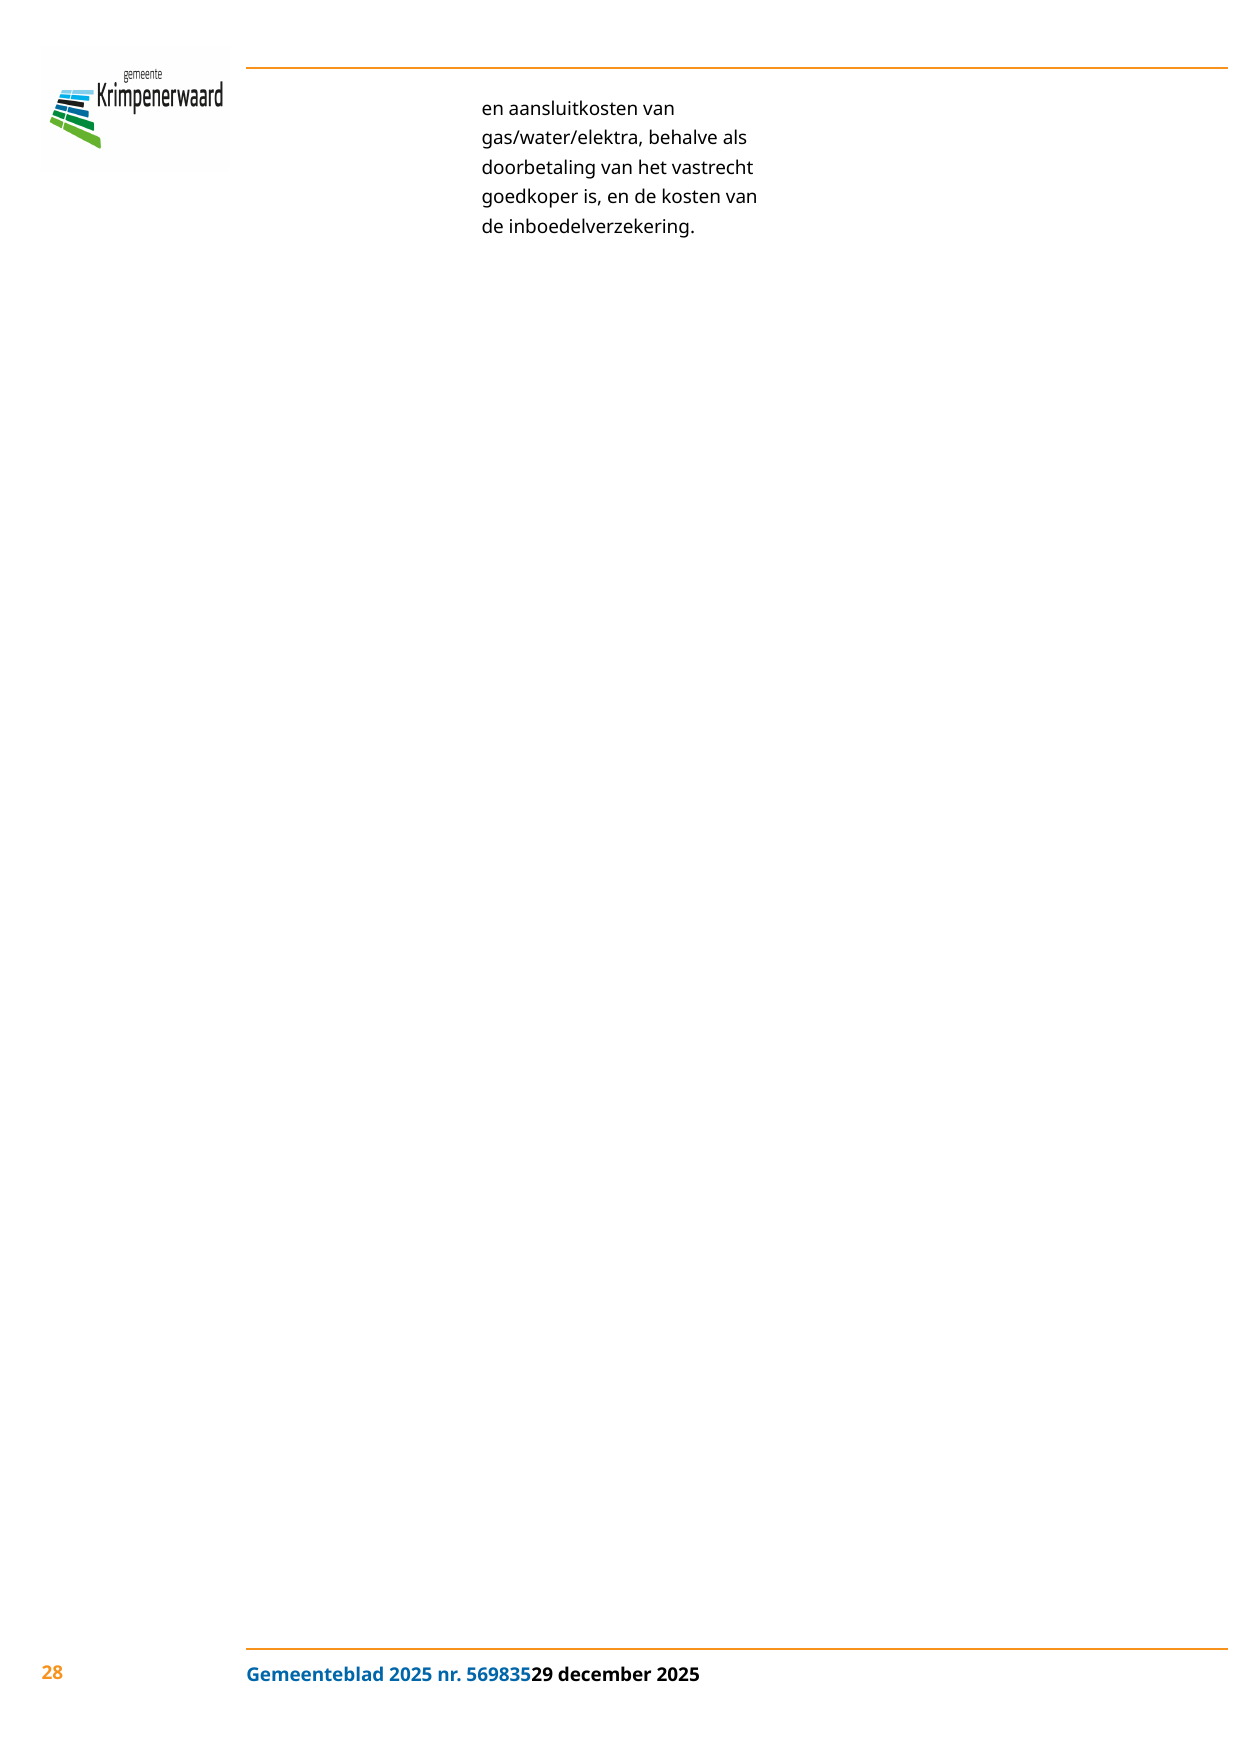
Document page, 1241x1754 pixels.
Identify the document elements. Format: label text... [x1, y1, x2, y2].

table_cell [776, 95, 1152, 268]
table_cell en aansluitkosten van gas/water/elektra, behalve als doorbetaling van het vastrecht goedkoper is, en de kosten van de inboedelverzekering. [481, 95, 776, 268]
table_cell [248, 95, 481, 268]
picture [41, 47, 231, 172]
